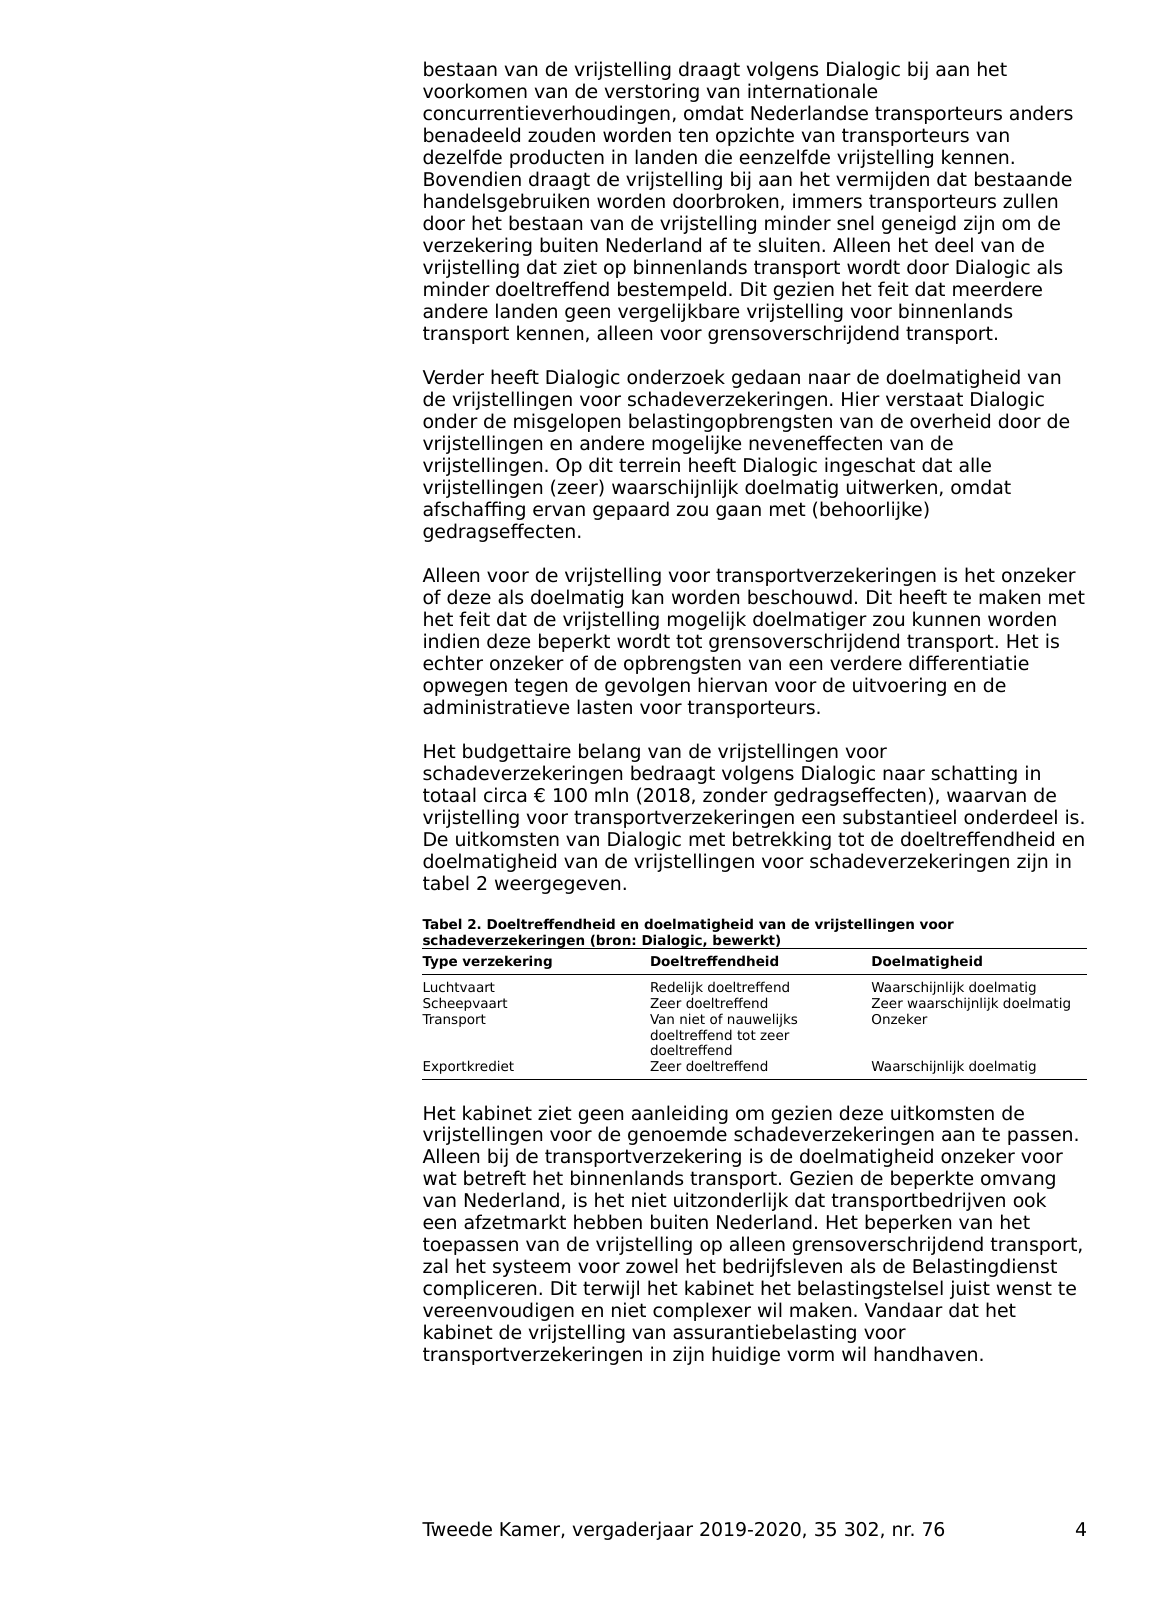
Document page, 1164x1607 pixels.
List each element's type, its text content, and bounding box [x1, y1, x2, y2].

table_cell Onzeker [865, 1012, 1087, 1059]
table_cell Type verzekering [422, 949, 644, 974]
text Alleen voor de vrijstelling voor transportverzekeringen is het onzeker of deze als doelmatig kan worden beschouwd. Dit heeft te maken met het feit dat de vrijstelling mogelijk doelmatiger zou kunnen worden indien deze beperkt wordt tot grensoverschrijdend transport. Het is echter onzeker of de opbrengsten van een verdere differentiatie opwegen tegen de gevolgen hiervan voor de uitvoering en de administratieve lasten voor transporteurs. [422, 565, 1087, 719]
table_cell Exportkrediet [422, 1059, 644, 1079]
table_cell Zeer waarschijnlijk doelmatig [865, 996, 1087, 1012]
table_cell Waarschijnlijk doelmatig [865, 1059, 1087, 1079]
table_cell Doeltreffendheid [644, 949, 865, 974]
table_cell Waarschijnlijk doelmatig [865, 975, 1087, 996]
table_cell Van niet of nauwelijks doeltreffend tot zeer doeltreffend [644, 1012, 865, 1059]
text Het budgettaire belang van de vrijstellingen voor schadeverzekeringen bedraagt volgens Dialogic naar schatting in totaal circa € 100 mln (2018, zonder gedragseffecten), waarvan de vrijstelling voor transportverzekeringen een substantieel onderdeel is. De uitkomsten van Dialogic met betrekking tot de doeltreffendheid en doelmatigheid van de vrijstellingen voor schadeverzekeringen zijn in tabel 2 weergegeven. [422, 741, 1087, 895]
table_header Tabel 2. Doeltreffendheid en doelmatigheid van de vrijstellingen voor schadeverzekeringen (bron: Dialogic, bewerkt) [422, 917, 1087, 948]
table_cell Redelijk doeltreffend [644, 975, 865, 996]
table_cell Zeer doeltreffend [644, 1059, 865, 1079]
text Het kabinet ziet geen aanleiding om gezien deze uitkomsten de vrijstellingen voor de genoemde schadeverzekeringen aan te passen. Alleen bij de transportverzekering is de doelmatigheid onzeker voor wat betreft het binnenlands transport. Gezien de beperkte omvang van Nederland, is het niet uitzonderlijk dat transportbedrijven ook een afzetmarkt hebben buiten Nederland. Het beperken van het toepassen van de vrijstelling op alleen grensoverschrijdend transport, zal het systeem voor zowel het bedrijfsleven als de Belastingdienst compliceren. Dit terwijl het kabinet het belastingstelsel juist wenst te vereenvoudigen en niet complexer wil maken. Vandaar dat het kabinet de vrijstelling van assurantiebelasting voor transportverzekeringen in zijn huidige vorm wil handhaven. [422, 1102, 1087, 1366]
text bestaan van de vrijstelling draagt volgens Dialogic bij aan het voorkomen van de verstoring van internationale concurrentieverhoudingen, omdat Nederlandse transporteurs anders benadeeld zouden worden ten opzichte van transporteurs van dezelfde producten in landen die eenzelfde vrijstelling kennen. Bovendien draagt de vrijstelling bij aan het vermijden dat bestaande handelsgebruiken worden doorbroken, immers transporteurs zullen door het bestaan van de vrijstelling minder snel geneigd zijn om de verzekering buiten Nederland af te sluiten. Alleen het deel van de vrijstelling dat ziet op binnenlands transport wordt door Dialogic als minder doeltreffend bestempeld. Dit gezien het feit dat meerdere andere landen geen vergelijkbare vrijstelling voor binnenlands transport kennen, alleen voor grensoverschrijdend transport. [422, 59, 1087, 345]
table_cell Zeer doeltreffend [644, 996, 865, 1012]
table_cell Luchtvaart [422, 975, 644, 996]
table_cell Scheepvaart [422, 996, 644, 1012]
table_cell Transport [422, 1012, 644, 1059]
text Verder heeft Dialogic onderzoek gedaan naar de doelmatigheid van de vrijstellingen voor schadeverzekeringen. Hier verstaat Dialogic onder de misgelopen belastingopbrengsten van de overheid door de vrijstellingen en andere mogelijke neveneffecten van de vrijstellingen. Op dit terrein heeft Dialogic ingeschat dat alle vrijstellingen (zeer) waarschijnlijk doelmatig uitwerken, omdat afschaffing ervan gepaard zou gaan met (behoorlijke) gedragseffecten. [422, 367, 1087, 543]
table_cell Doelmatigheid [865, 949, 1087, 974]
